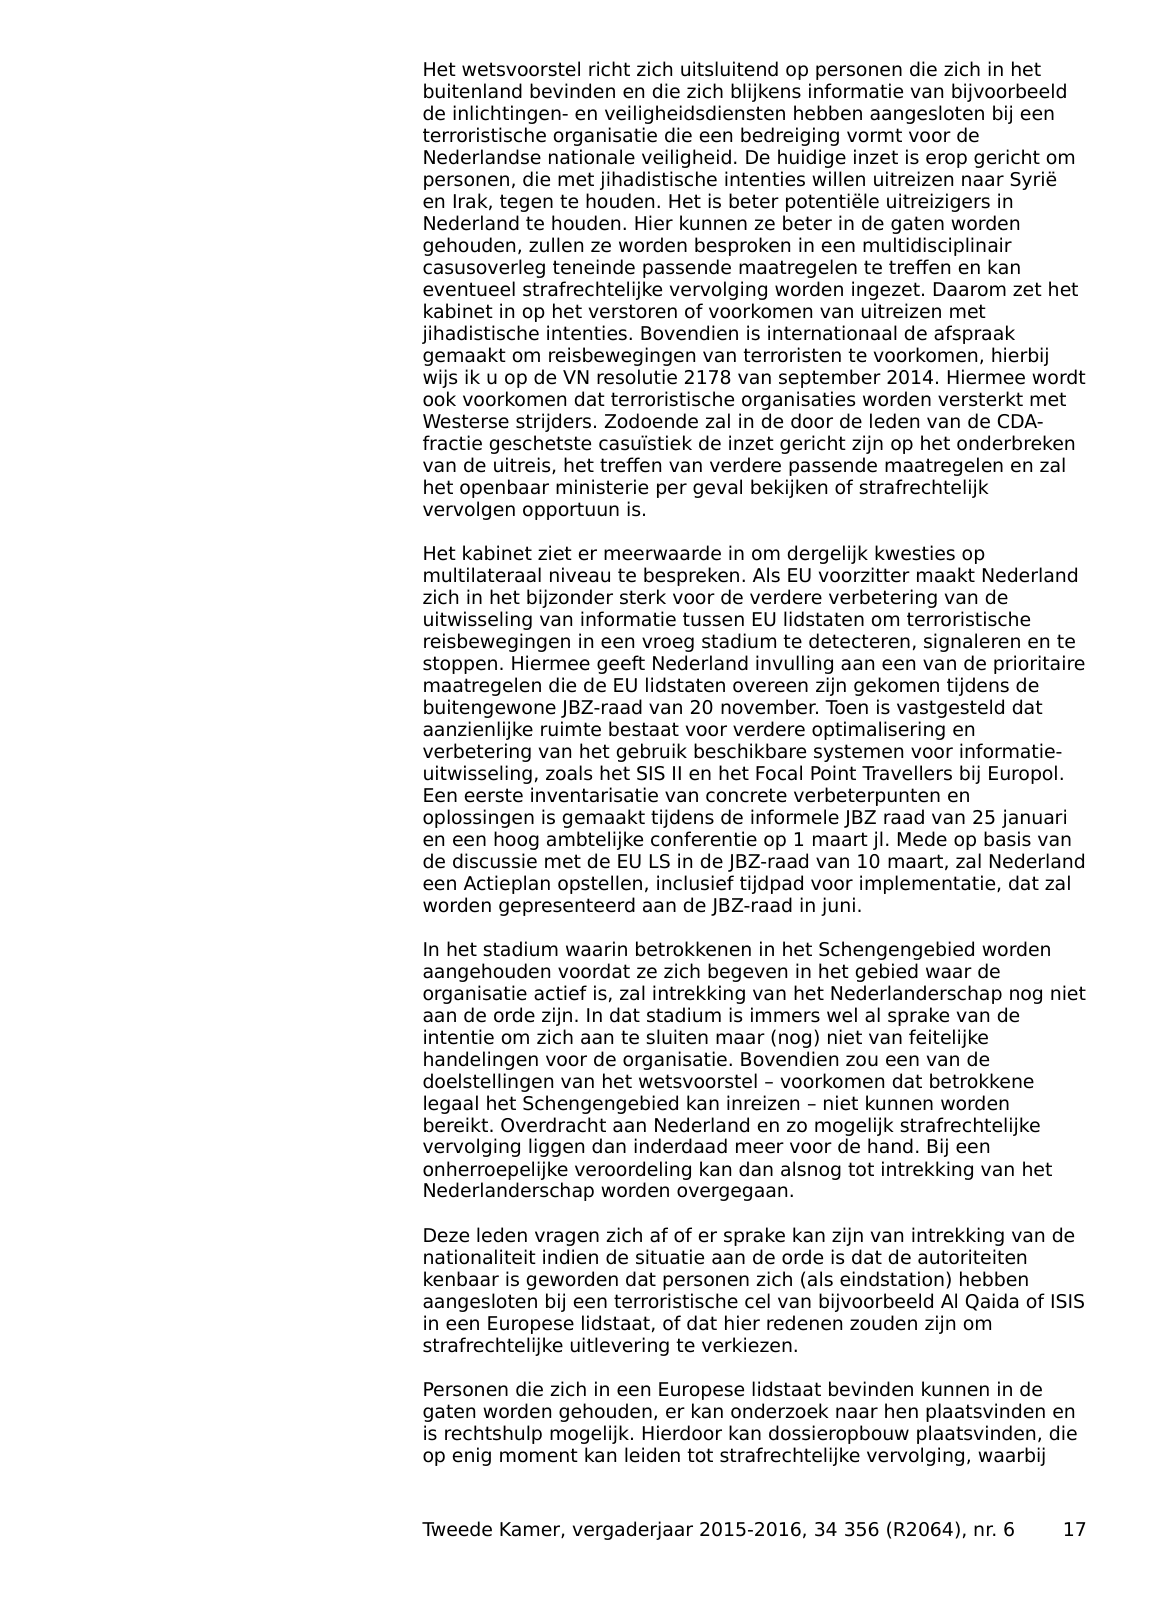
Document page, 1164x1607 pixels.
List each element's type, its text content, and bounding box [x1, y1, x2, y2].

text Het kabinet ziet er meerwaarde in om dergelijk kwesties op multilateraal niveau te bespreken. Als EU voorzitter maakt Nederland zich in het bijzonder sterk voor de verdere verbetering van de uitwisseling van informatie tussen EU lidstaten om terroristische reisbewegingen in een vroeg stadium te detecteren, signaleren en te stoppen. Hiermee geeft Nederland invulling aan een van de prioritaire maatregelen die de EU lidstaten overeen zijn gekomen tijdens de buitengewone JBZ-raad van 20 november. Toen is vastgesteld dat aanzienlijke ruimte bestaat voor verdere optimalisering en verbetering van het gebruik beschikbare systemen voor informatie-uitwisseling, zoals het SIS II en het Focal Point Travellers bij Europol. Een eerste inventarisatie van concrete verbeterpunten en oplossingen is gemaakt tijdens de informele JBZ raad van 25 januari en een hoog ambtelijke conferentie op 1 maart jl. Mede op basis van de discussie met de EU LS in de JBZ-raad van 10 maart, zal Nederland een Actieplan opstellen, inclusief tijdpad voor implementatie, dat zal worden gepresenteerd aan de JBZ-raad in juni. [422, 543, 1087, 916]
text In het stadium waarin betrokkenen in het Schengengebied worden aangehouden voordat ze zich begeven in het gebied waar de organisatie actief is, zal intrekking van het Nederlanderschap nog niet aan de orde zijn. In dat stadium is immers wel al sprake van de intentie om zich aan te sluiten maar (nog) niet van feitelijke handelingen voor de organisatie. Bovendien zou een van de doelstellingen van het wetsvoorstel – voorkomen dat betrokkene legaal het Schengengebied kan inreizen – niet kunnen worden bereikt. Overdracht aan Nederland en zo mogelijk strafrechtelijke vervolging liggen dan inderdaad meer voor de hand. Bij een onherroepelijke veroordeling kan dan alsnog tot intrekking van het Nederlanderschap worden overgegaan. [422, 939, 1087, 1202]
text Personen die zich in een Europese lidstaat bevinden kunnen in de gaten worden gehouden, er kan onderzoek naar hen plaatsvinden en is rechtshulp mogelijk. Hierdoor kan dossieropbouw plaatsvinden, die op enig moment kan leiden tot strafrechtelijke vervolging, waarbij [422, 1379, 1087, 1467]
text Het wetsvoorstel richt zich uitsluitend op personen die zich in het buitenland bevinden en die zich blijkens informatie van bijvoorbeeld de inlichtingen- en veiligheidsdiensten hebben aangesloten bij een terroristische organisatie die een bedreiging vormt voor de Nederlandse nationale veiligheid. De huidige inzet is erop gericht om personen, die met jihadistische intenties willen uitreizen naar Syrië en Irak, tegen te houden. Het is beter potentiële uitreizigers in Nederland te houden. Hier kunnen ze beter in de gaten worden gehouden, zullen ze worden besproken in een multidisciplinair casusoverleg teneinde passende maatregelen te treffen en kan eventueel strafrechtelijke vervolging worden ingezet. Daarom zet het kabinet in op het verstoren of voorkomen van uitreizen met jihadistische intenties. Bovendien is internationaal de afspraak gemaakt om reisbewegingen van terroristen te voorkomen, hierbij wijs ik u op de VN resolutie 2178 van september 2014. Hiermee wordt ook voorkomen dat terroristische organisaties worden versterkt met Westerse strijders. Zodoende zal in de door de leden van de CDA-fractie geschetste casuïstiek de inzet gericht zijn op het onderbreken van de uitreis, het treffen van verdere passende maatregelen en zal het openbaar ministerie per geval bekijken of strafrechtelijk vervolgen opportuun is. [422, 59, 1087, 521]
text Deze leden vragen zich af of er sprake kan zijn van intrekking van de nationaliteit indien de situatie aan de orde is dat de autoriteiten kenbaar is geworden dat personen zich (als eindstation) hebben aangesloten bij een terroristische cel van bijvoorbeeld Al Qaida of ISIS in een Europese lidstaat, of dat hier redenen zouden zijn om strafrechtelijke uitlevering te verkiezen. [422, 1224, 1087, 1356]
